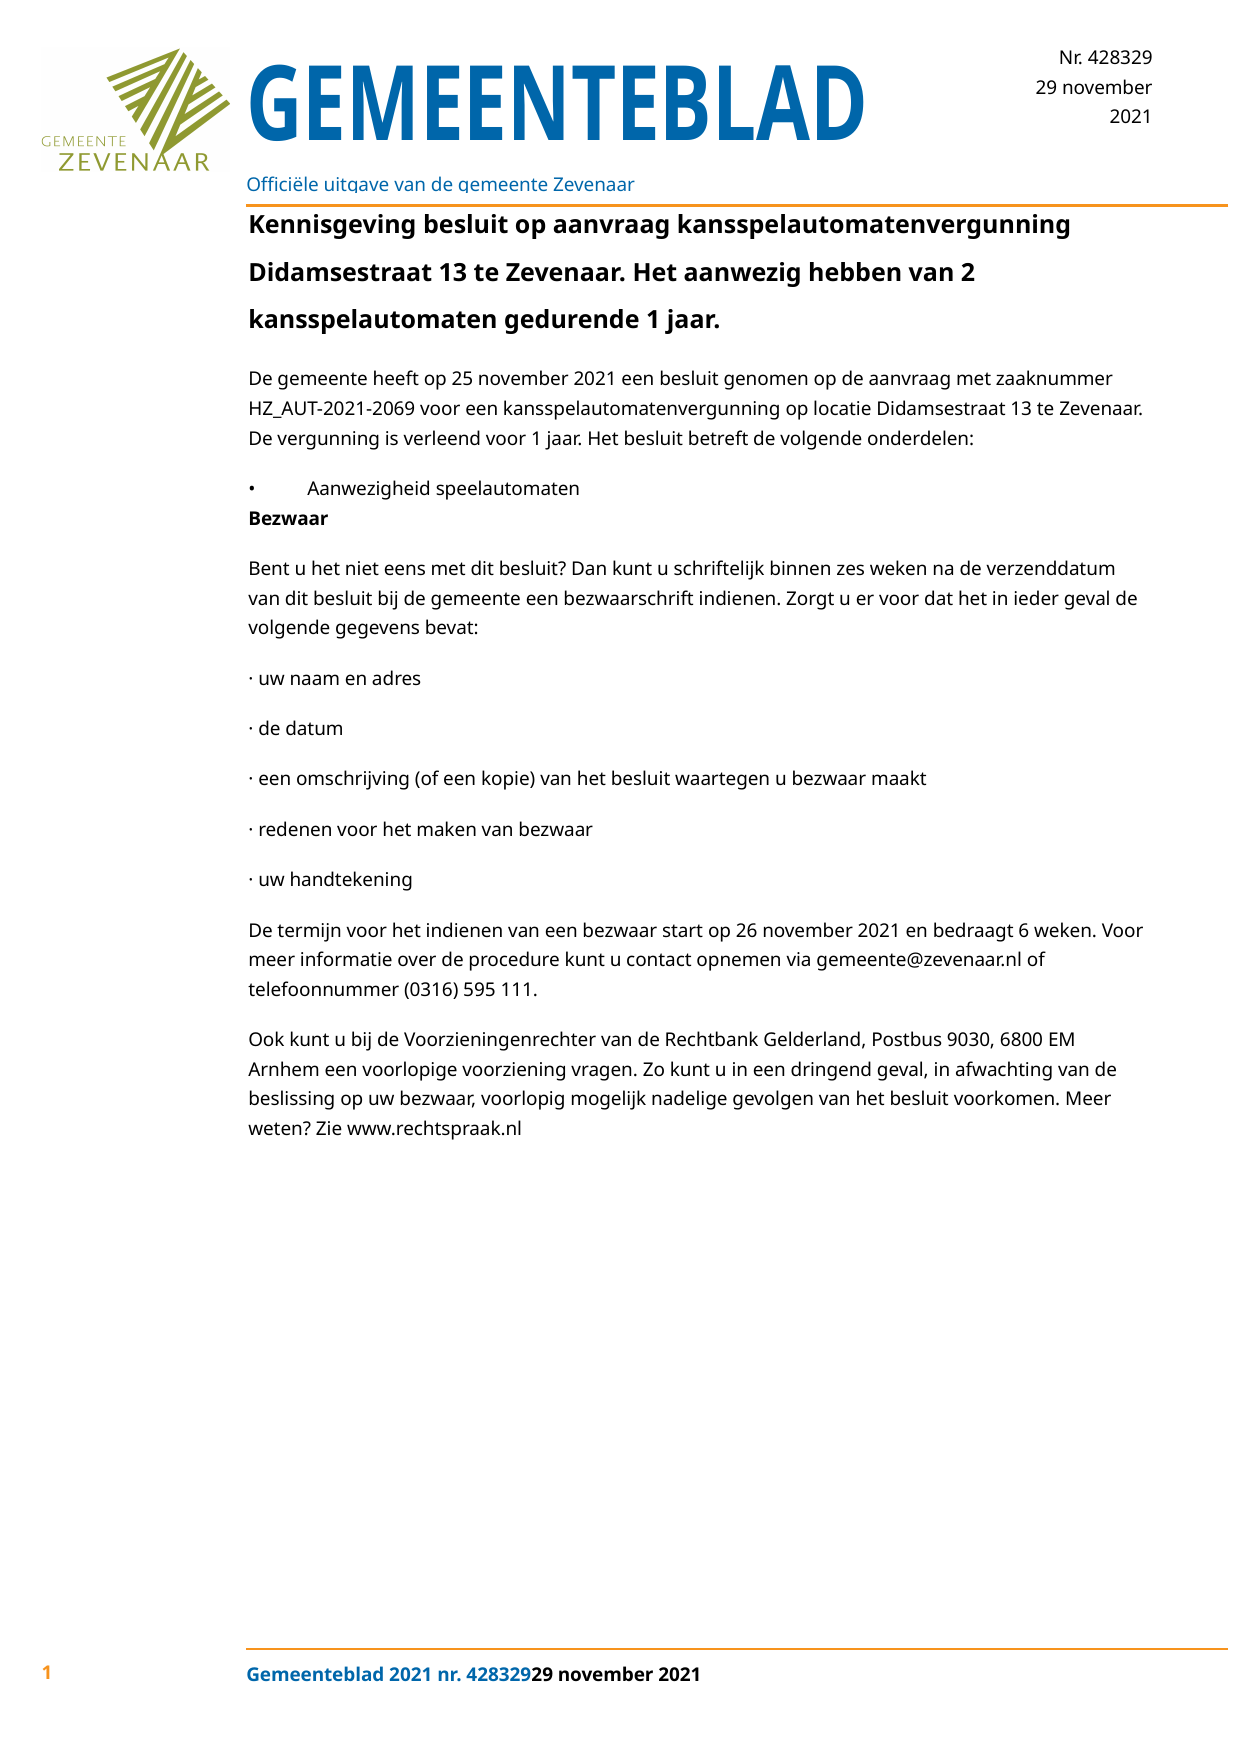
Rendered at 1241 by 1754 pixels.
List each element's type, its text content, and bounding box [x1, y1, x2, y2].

text · redenen voor het maken van bezwaar [248, 816, 1152, 842]
text De gemeente heeft op 25 november 2021 een besluit genomen op de aanvraag met zaaknummer HZ_AUT-2021-2069 voor een kansspelautomatenvergunning op locatie Didamsestraat 13 te Zevenaar. De vergunning is verleend voor 1 jaar. Het besluit betreft de volgende onderdelen: [248, 366, 1152, 450]
text Kennisgeving besluit op aanvraag kansspelautomatenvergunning Didamsestraat 13 te Zevenaar. Het aanwezig hebben van 2 kansspelautomaten gedurende 1 jaar. [248, 207, 1152, 336]
text · uw naam en adres [248, 665, 1152, 690]
picture [41, 47, 231, 172]
text · een omschrijving (of een kopie) van het besluit waartegen u bezwaar maakt [248, 766, 1152, 791]
text Ook kunt u bij de Voorzieningenrechter van de Rechtbank Gelderland, Postbus 9030, 6800 EM Arnhem een voorlopige voorziening vragen. Zo kunt u in een dringend geval, in afwachting van de beslissing op uw bezwaar, voorlopig mogelijk nadelige gevolgen van het besluit voorkomen. Meer weten? Zie www.rechtspraak.nl [248, 1026, 1152, 1141]
text · uw handtekening [248, 866, 1152, 892]
text Bezwaar [248, 505, 1152, 530]
text De termijn voor het indienen van een bezwaar start op 26 november 2021 en bedraagt 6 weken. Voor meer informatie over de procedure kunt u contact opnemen via gemeente@zevenaar.nl of telefoonnummer (0316) 595 111. [248, 917, 1152, 1002]
text Bent u het niet eens met dit besluit? Dan kunt u schriftelijk binnen zes weken na de verzenddatum van dit besluit bij de gemeente een bezwaarschrift indienen. Zorgt u er voor dat het in ieder geval de volgende gegevens bevat: [248, 555, 1152, 640]
text · de datum [248, 715, 1152, 741]
list Aanwezigheid speelautomaten [248, 475, 1152, 501]
